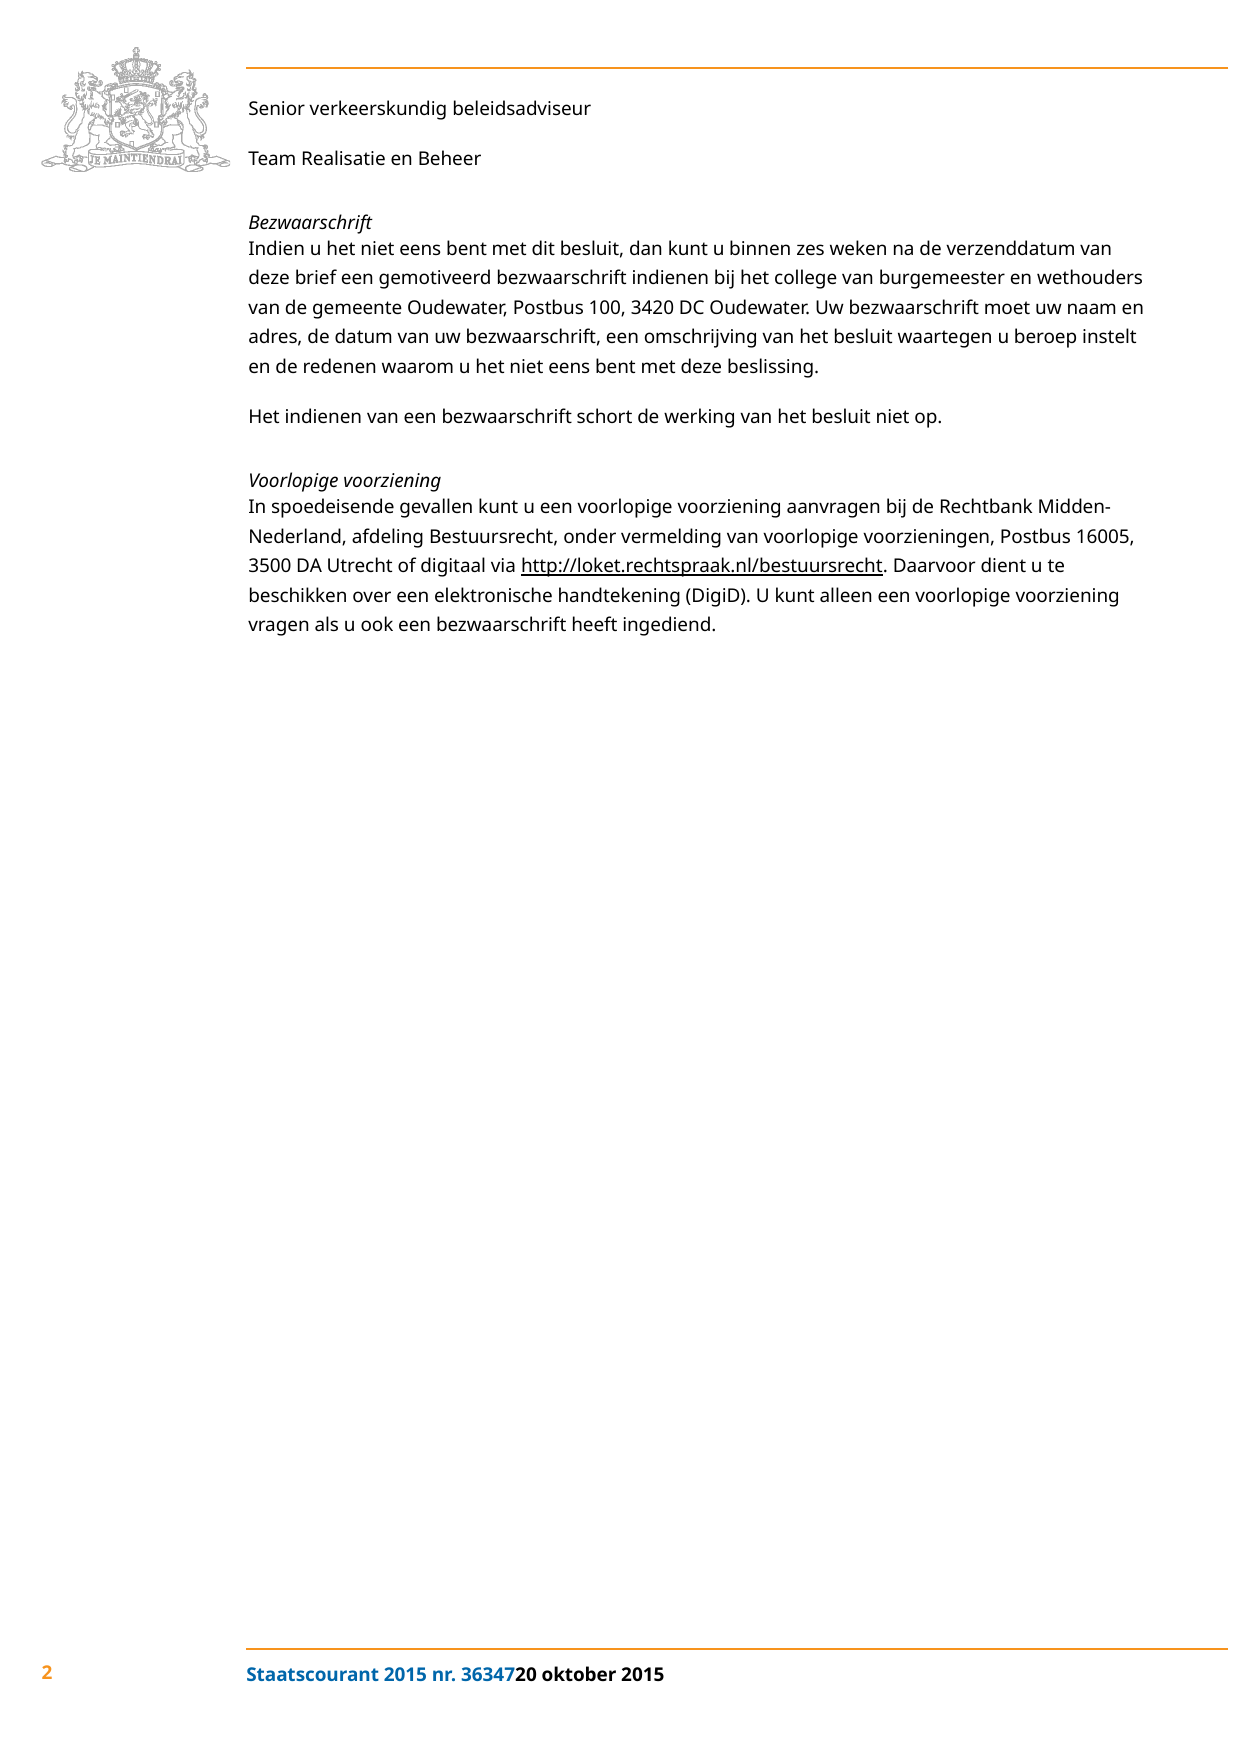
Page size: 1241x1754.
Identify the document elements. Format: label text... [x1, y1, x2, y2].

text Indien u het niet eens bent met dit besluit, dan kunt u binnen zes weken na de verzenddatum van deze brief een gemotiveerd bezwaarschrift indienen bij het college van burgemeester en wethouders van de gemeente Oudewater, Postbus 100, 3420 DC Oudewater. Uw bezwaarschrift moet uw naam en adres, de datum van uw bezwaarschrift, een omschrijving van het besluit waartegen u beroep instelt en de redenen waarom u het niet eens bent met deze beslissing. [248, 235, 1152, 379]
text Senior verkeerskundig beleidsadviseur [248, 95, 1152, 121]
text Bezwaarschrift [248, 209, 1152, 235]
text Voorlopige voorziening [248, 468, 1152, 493]
text In spoedeisende gevallen kunt u een voorlopige voorziening aanvragen bij de Rechtbank Midden-Nederland, afdeling Bestuursrecht, onder vermelding van voorlopige voorzieningen, Postbus 16005, 3500 DA Utrecht of digitaal via http://loket.rechtspraak.nl/bestuursrecht. Daarvoor dient u te beschikken over een elektronische handtekening (DigiD). U kunt alleen een voorlopige voorziening vragen als u ook een bezwaarschrift heeft ingediend. [248, 493, 1152, 637]
text Het indienen van een bezwaarschrift schort de werking van het besluit niet op. [248, 404, 1152, 429]
picture [41, 47, 231, 172]
text Team Realisatie en Beheer [248, 145, 1152, 171]
